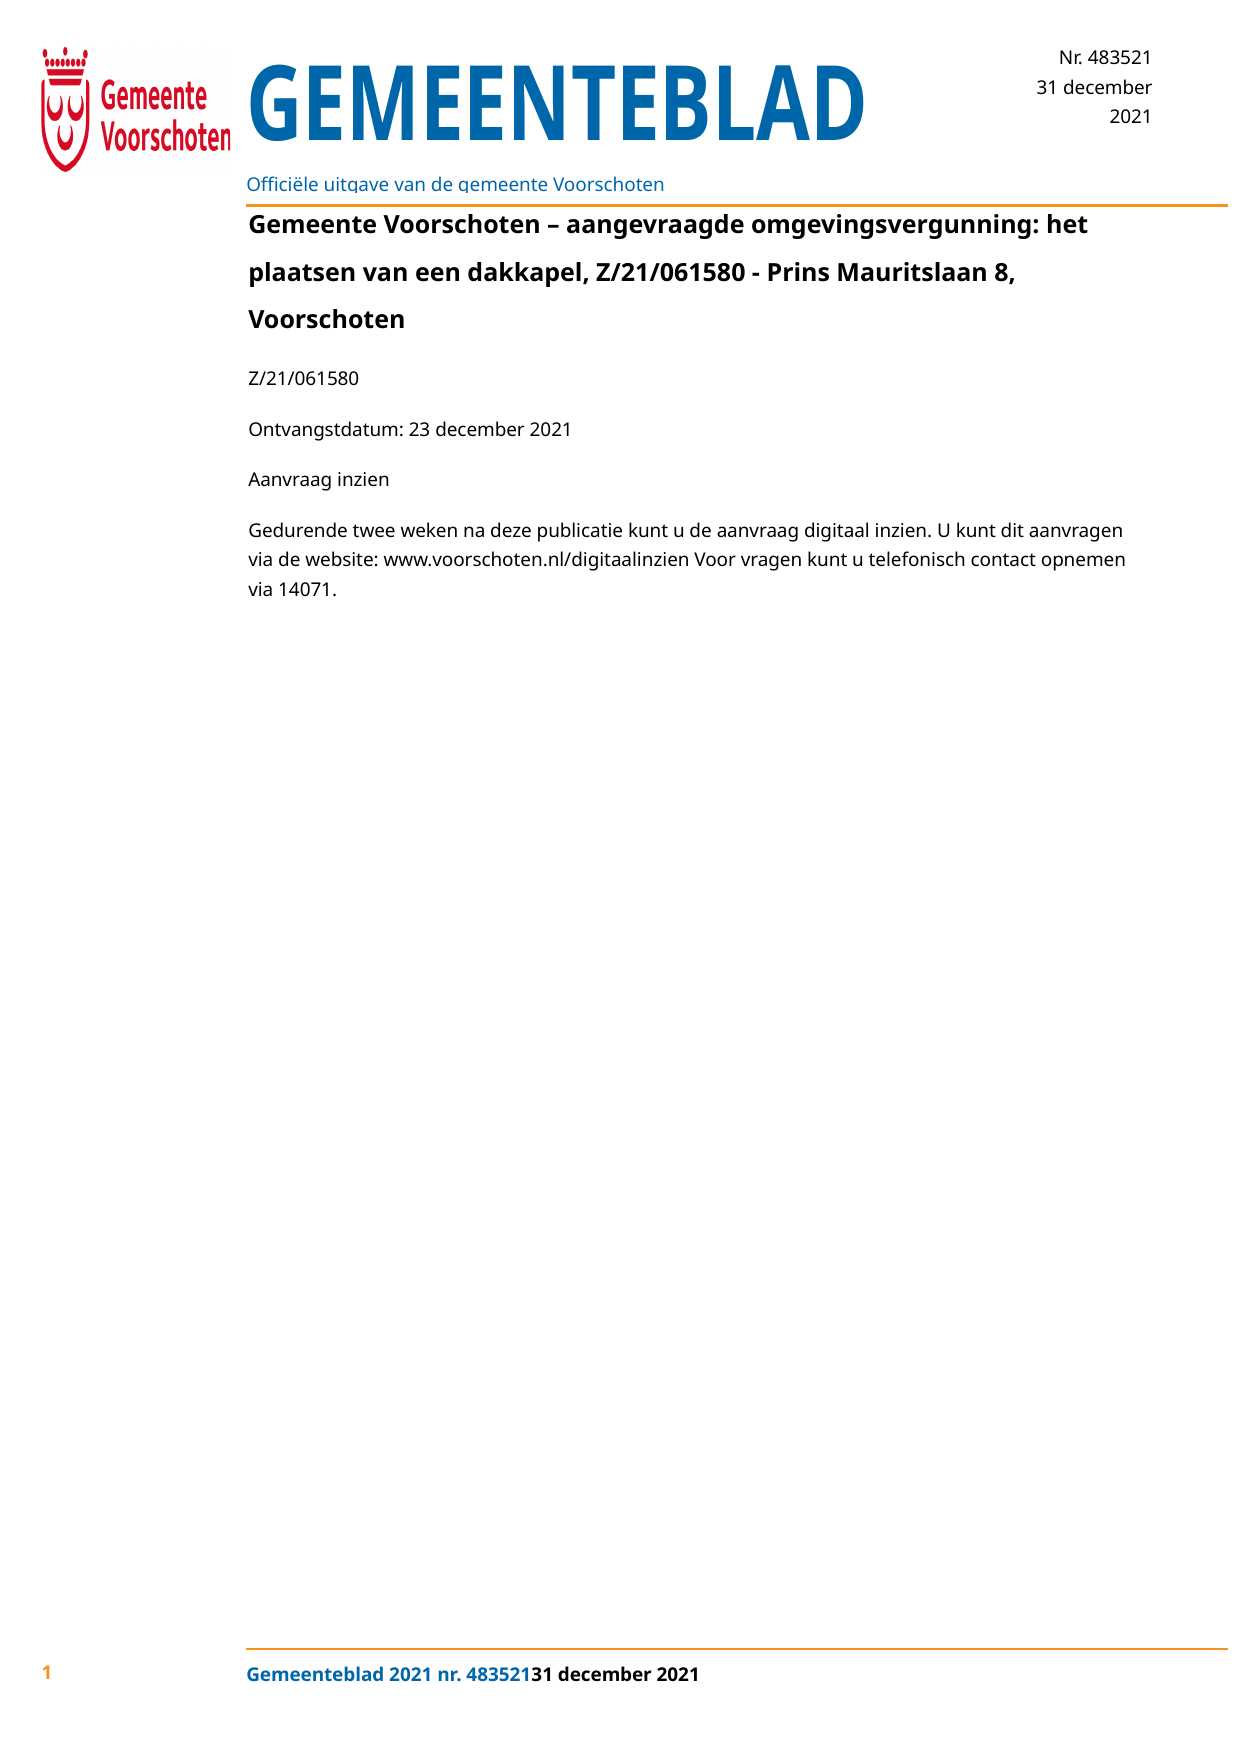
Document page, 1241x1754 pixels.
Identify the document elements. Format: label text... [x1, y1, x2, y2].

text Aanvraag inzien [248, 466, 1152, 492]
text Ontvangstdatum: 23 december 2021 [248, 416, 1152, 442]
text Z/21/061580 [248, 366, 1152, 391]
text Gemeente Voorschoten – aangevraagde omgevingsvergunning: het plaatsen van een dakkapel, Z/21/061580 - Prins Mauritslaan 8, Voorschoten [248, 207, 1152, 336]
text Gedurende twee weken na deze publicatie kunt u de aanvraag digitaal inzien. U kunt dit aanvragen via de website: www.voorschoten.nl/digitaalinzien Voor vragen kunt u telefonisch contact opnemen via 14071. [248, 517, 1152, 602]
picture [41, 47, 231, 172]
